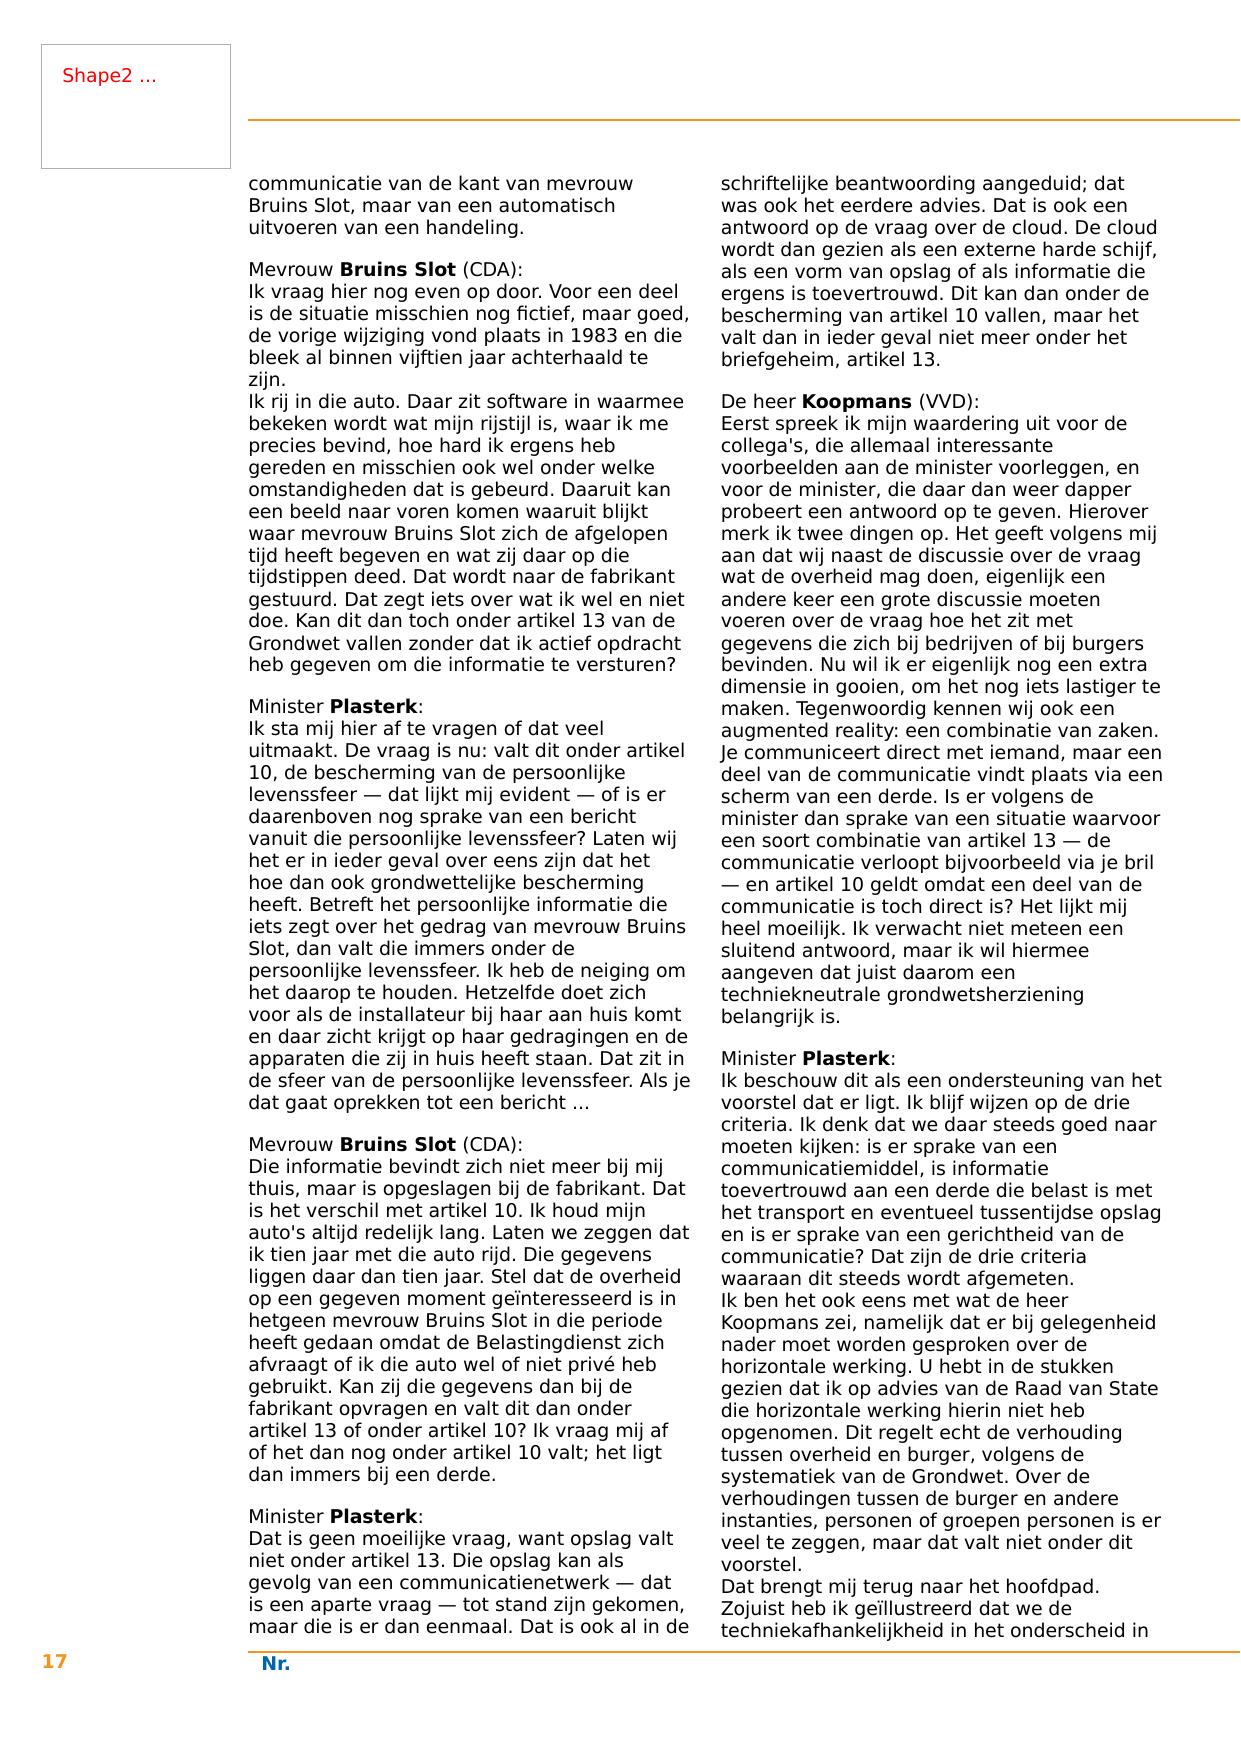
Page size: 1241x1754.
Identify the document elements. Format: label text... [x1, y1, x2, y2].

text Die informatie bevindt zich niet meer bij mij thuis, maar is opgeslagen bij de fabrikant. Dat is het verschil met artikel 10. Ik houd mijn auto's altijd redelijk lang. Laten we zeggen dat ik tien jaar met die auto rijd. Die gegevens liggen daar dan tien jaar. Stel dat de overheid op een gegeven moment geïnteresseerd is in hetgeen mevrouw Bruins Slot in die periode heeft gedaan omdat de Belastingdienst zich afvraagt of ik die auto wel of niet privé heb gebruikt. Kan zij die gegevens dan bij de fabrikant opvragen en valt dit dan onder artikel 13 of onder artikel 10? Ik vraag mij af of het dan nog onder artikel 10 valt; het ligt dan immers bij een derde. [248, 1156, 691, 1486]
text Minister Plasterk: [248, 696, 691, 718]
text Dat is geen moeilijke vraag, want opslag valt niet onder artikel 13. Die opslag kan als gevolg van een communicatienetwerk — dat is een aparte vraag — tot stand zijn gekomen, maar die is er dan eenmaal. Dat is ook al in de [248, 1528, 691, 1637]
text Mevrouw Bruins Slot (CDA): [248, 259, 691, 281]
text Ik ben het ook eens met wat de heer Koopmans zei, namelijk dat er bij gelegenheid nader moet worden gesproken over de horizontale werking. U hebt in de stukken gezien dat ik op advies van de Raad van State die horizontale werking hierin niet heb opgenomen. Dit regelt echt de verhouding tussen overheid en burger, volgens de systematiek van de Grondwet. Over de verhoudingen tussen de burger en andere instanties, personen of groepen personen is er veel te zeggen, maar dat valt niet onder dit voorstel. [721, 1290, 1163, 1576]
text Ik vraag hier nog even op door. Voor een deel is de situatie misschien nog fictief, maar goed, de vorige wijziging vond plaats in 1983 en die bleek al binnen vijftien jaar achterhaald te zijn. [248, 281, 691, 391]
text Dat brengt mij terug naar het hoofdpad. Zojuist heb ik geïllustreerd dat we de techniekafhankelijkheid in het onderscheid in [721, 1576, 1163, 1641]
text Ik rij in die auto. Daar zit software in waarmee bekeken wordt wat mijn rijstijl is, waar ik me precies bevind, hoe hard ik ergens heb gereden en misschien ook wel onder welke omstandigheden dat is gebeurd. Daaruit kan een beeld naar voren komen waaruit blijkt waar mevrouw Bruins Slot zich de afgelopen tijd heeft begeven en wat zij daar op die tijdstippen deed. Dat wordt naar de fabrikant gestuurd. Dat zegt iets over wat ik wel en niet doe. Kan dit dan toch onder artikel 13 van de Grondwet vallen zonder dat ik actief opdracht heb gegeven om die informatie te versturen? [248, 391, 691, 676]
text Ik sta mij hier af te vragen of dat veel uitmaakt. De vraag is nu: valt dit onder artikel 10, de bescherming van de persoonlijke levenssfeer — dat lijkt mij evident — of is er daarenboven nog sprake van een bericht vanuit die persoonlijke levenssfeer? Laten wij het er in ieder geval over eens zijn dat het hoe dan ook grondwettelijke bescherming heeft. Betreft het persoonlijke informatie die iets zegt over het gedrag van mevrouw Bruins Slot, dan valt die immers onder de persoonlijke levenssfeer. Ik heb de neiging om het daarop te houden. Hetzelfde doet zich voor als de installateur bij haar aan huis komt en daar zicht krijgt op haar gedragingen en de apparaten die zij in huis heeft staan. Dat zit in de sfeer van de persoonlijke levenssfeer. Als je dat gaat oprekken tot een bericht ... [248, 718, 691, 1114]
text Eerst spreek ik mijn waardering uit voor de collega's, die allemaal interessante voorbeelden aan de minister voorleggen, en voor de minister, die daar dan weer dapper probeert een antwoord op te geven. Hierover merk ik twee dingen op. Het geeft volgens mij aan dat wij naast de discussie over de vraag wat de overheid mag doen, eigenlijk een andere keer een grote discussie moeten voeren over de vraag hoe het zit met gegevens die zich bij bedrijven of bij burgers bevinden. Nu wil ik er eigenlijk nog een extra dimensie in gooien, om het nog iets lastiger te maken. Tegenwoordig kennen wij ook een augmented reality: een combinatie van zaken. Je communiceert direct met iemand, maar een deel van de communicatie vindt plaats via een scherm van een derde. Is er volgens de minister dan sprake van een situatie waarvoor een soort combinatie van artikel 13 — de communicatie verloopt bijvoorbeeld via je bril — en artikel 10 geldt omdat een deel van de communicatie is toch direct is? Het lijkt mij heel moeilijk. Ik verwacht niet meteen een sluitend antwoord, maar ik wil hiermee aangeven dat juist daarom een techniekneutrale grondwetsherziening belangrijk is. [721, 413, 1163, 1028]
text De heer Koopmans (VVD): [721, 391, 1163, 413]
text schriftelijke beantwoording aangeduid; dat was ook het eerdere advies. Dat is ook een antwoord op de vraag over de cloud. De cloud wordt dan gezien als een externe harde schijf, als een vorm van opslag of als informatie die ergens is toevertrouwd. Dit kan dan onder de bescherming van artikel 10 vallen, maar het valt dan in ieder geval niet meer onder het briefgeheim, artikel 13. [721, 173, 1163, 371]
text Minister Plasterk: [248, 1506, 691, 1528]
text Minister Plasterk: [721, 1048, 1163, 1070]
text Mevrouw Bruins Slot (CDA): [248, 1134, 691, 1156]
text communicatie van de kant van mevrouw Bruins Slot, maar van een automatisch uitvoeren van een handeling. [248, 173, 691, 239]
text Ik beschouw dit als een ondersteuning van het voorstel dat er ligt. Ik blijf wijzen op de drie criteria. Ik denk dat we daar steeds goed naar moeten kijken: is er sprake van een communicatiemiddel, is informatie toevertrouwd aan een derde die belast is met het transport en eventueel tussentijdse opslag en is er sprake van een gerichtheid van de communicatie? Dat zijn de drie criteria waaraan dit steeds wordt afgemeten. [721, 1070, 1163, 1290]
